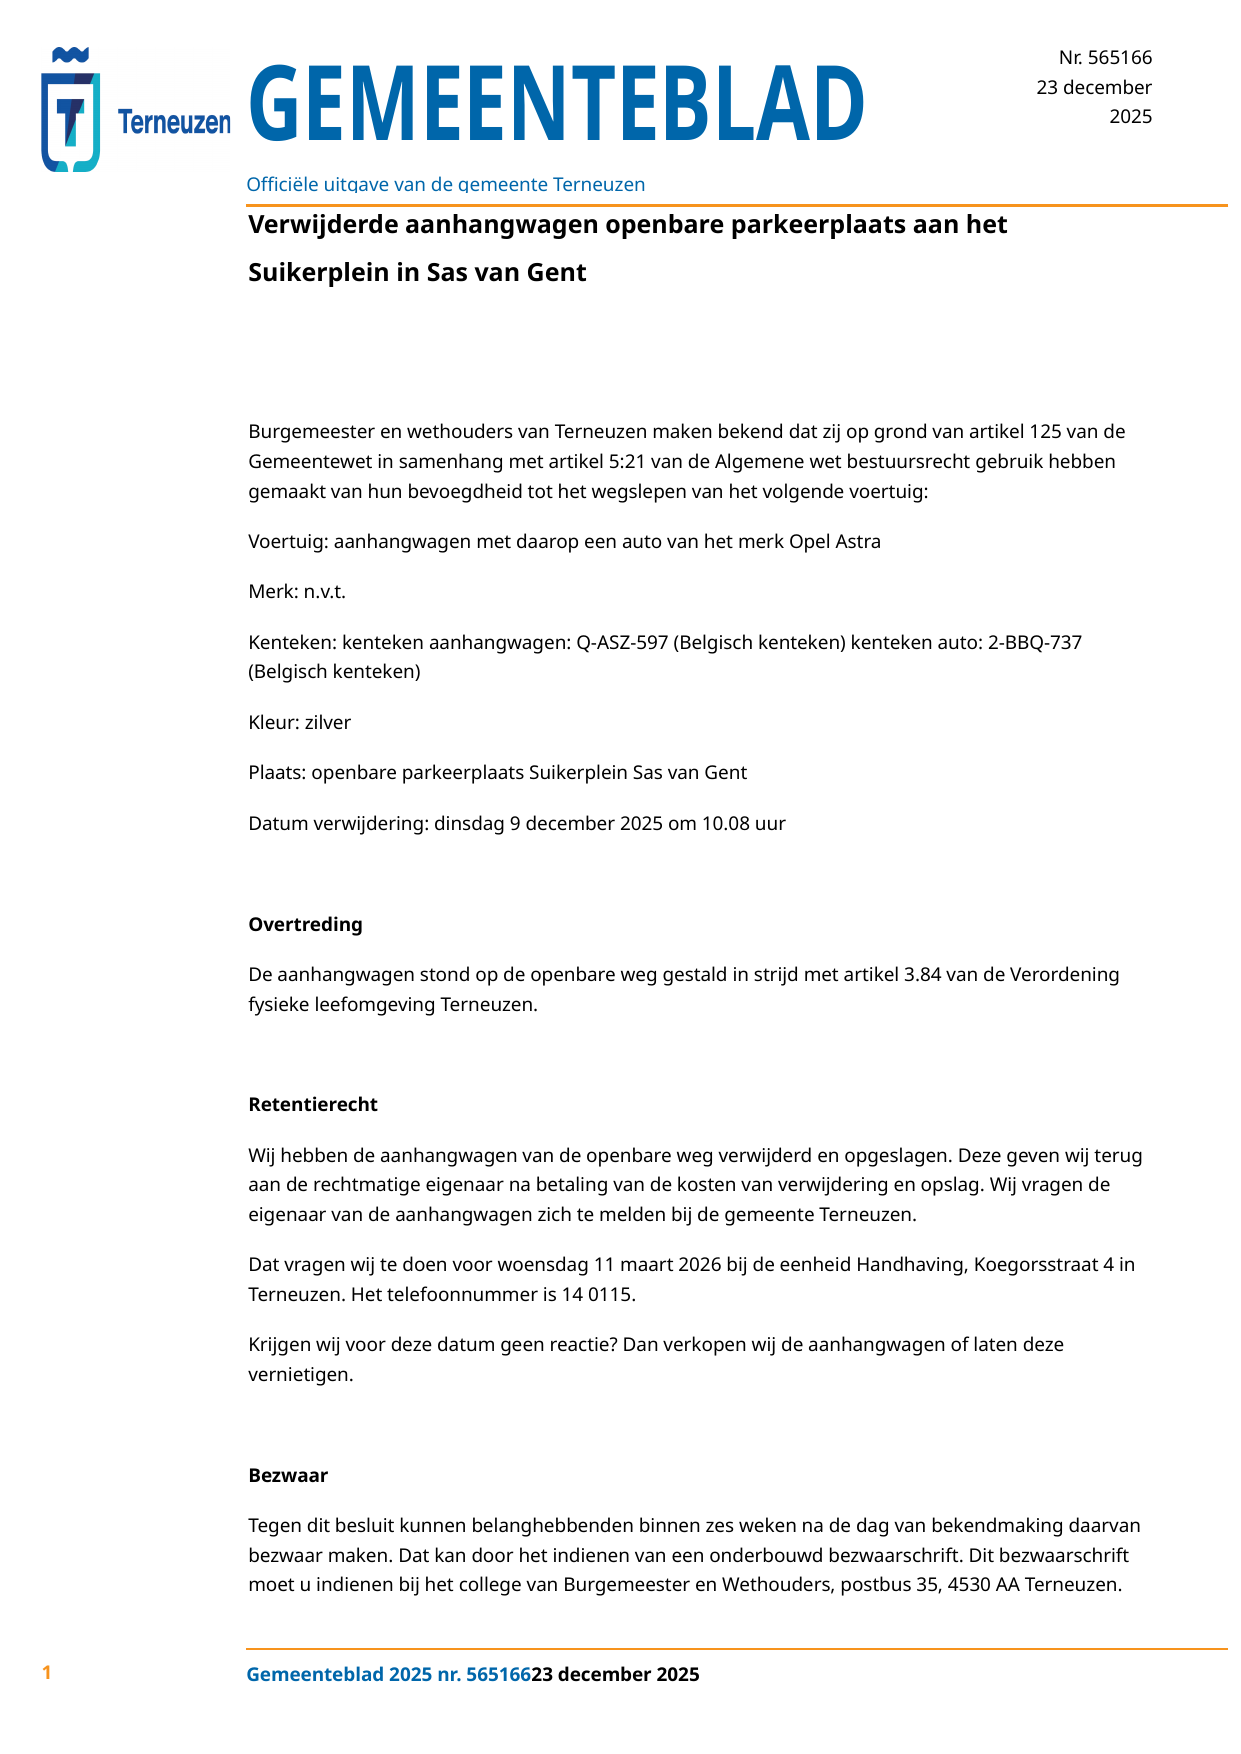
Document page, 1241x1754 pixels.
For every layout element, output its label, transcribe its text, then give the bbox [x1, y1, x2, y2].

text Tegen dit besluit kunnen belanghebbenden binnen zes weken na de dag van bekendmaking daarvan bezwaar maken. Dat kan door het indienen van een onderbouwd bezwaarschrift. Dit bezwaarschrift moet u indienen bij het college van Burgemeester en Wethouders, postbus 35, 4530 AA Terneuzen. [248, 1512, 1152, 1597]
text Krijgen wij voor deze datum geen reactie? Dan verkopen wij de aanhangwagen of laten deze vernietigen. [248, 1332, 1152, 1387]
text Kleur: zilver [248, 709, 1152, 735]
text Wij hebben de aanhangwagen van de openbare weg verwijderd en opgeslagen. Deze geven wij terug aan de rechtmatige eigenaar na betaling van de kosten van verwijdering en opslag. Wij vragen de eigenaar van de aanhangwagen zich te melden bij de gemeente Terneuzen. [248, 1142, 1152, 1227]
text Kenteken: kenteken aanhangwagen: Q-ASZ-597 (Belgisch kenteken) kenteken auto: 2-BBQ-737 (Belgisch kenteken) [248, 629, 1152, 684]
text Verwijderde aanhangwagen openbare parkeerplaats aan het Suikerplein in Sas van Gent [248, 207, 1152, 288]
text Dat vragen wij te doen voor woensdag 11 maart 2026 bij de eenheid Handhaving, Koegorsstraat 4 in Terneuzen. Het telefoonnummer is 14 0115. [248, 1252, 1152, 1307]
text Voertuig: aanhangwagen met daarop een auto van het merk Opel Astra [248, 528, 1152, 554]
text Bezwaar [248, 1462, 1152, 1488]
picture [41, 47, 231, 172]
text Burgemeester en wethouders van Terneuzen maken bekend dat zij op grond van artikel 125 van de Gemeentewet in samenhang met artikel 5:21 van de Algemene wet bestuursrecht gebruik hebben gemaakt van hun bevoegdheid tot het wegslepen van het volgende voertuig: [248, 419, 1152, 504]
text Retentierecht [248, 1092, 1152, 1117]
text Plaats: openbare parkeerplaats Suikerplein Sas van Gent [248, 759, 1152, 785]
text Overtreding [248, 911, 1152, 937]
text Merk: n.v.t. [248, 579, 1152, 604]
text Datum verwijdering: dinsdag 9 december 2025 om 10.08 uur [248, 810, 1152, 836]
text De aanhangwagen stond op de openbare weg gestald in strijd met artikel 3.84 van de Verordening fysieke leefomgeving Terneuzen. [248, 961, 1152, 1017]
